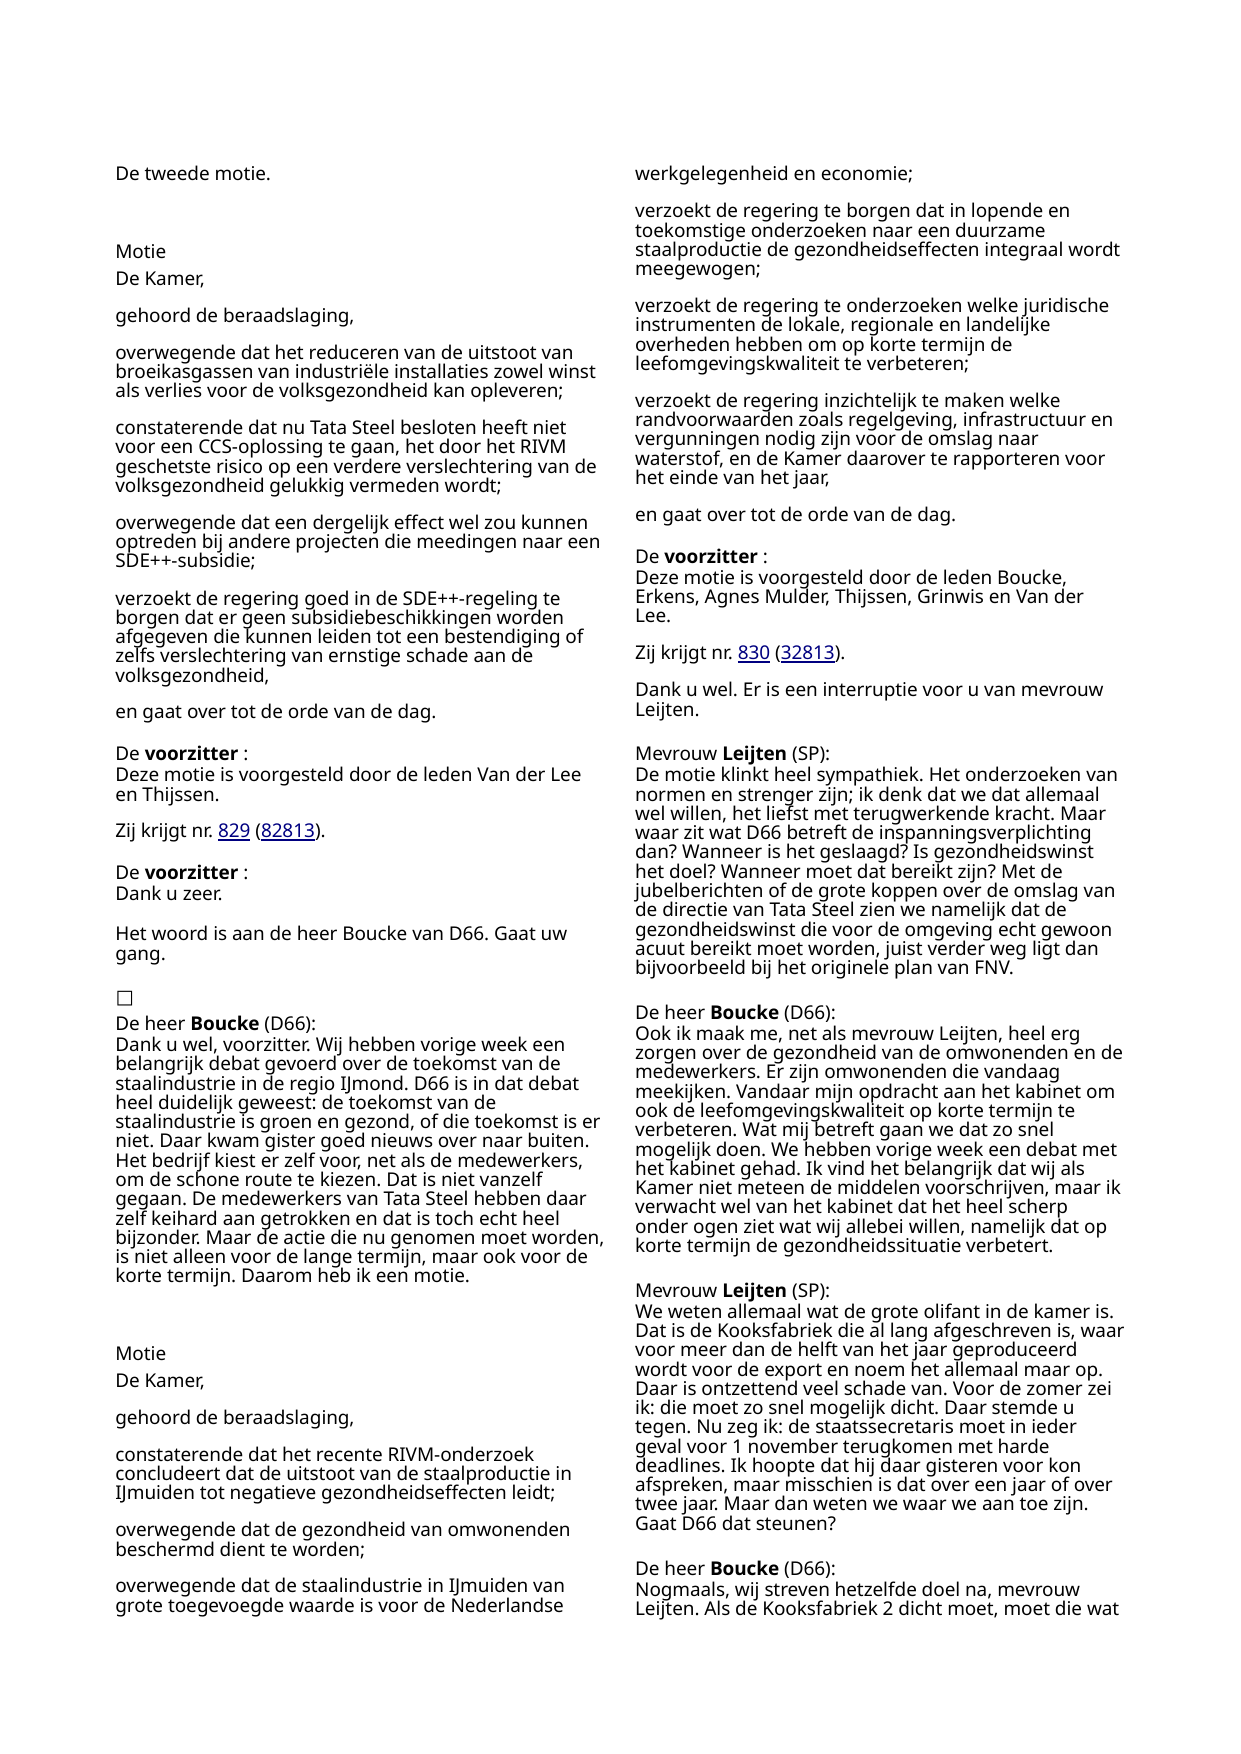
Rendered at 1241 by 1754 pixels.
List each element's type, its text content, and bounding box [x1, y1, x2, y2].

text verzoekt de regering inzichtelijk te maken welke randvoorwaarden zoals regelgeving, infrastructuur en vergunningen nodig zijn voor de omslag naar waterstof, en de Kamer daarover te rapporteren voor het einde van het jaar, [635, 392, 1125, 488]
text De Kamer, [115, 270, 605, 289]
text en gaat over tot de orde van de dag. [115, 703, 605, 723]
text Dank u wel. Er is een interruptie voor u van mevrouw Leijten. [635, 681, 1125, 720]
text verzoekt de regering goed in de SDE++-regeling te borgen dat er geen subsidiebeschikkingen worden afgegeven die kunnen leiden tot een bestendiging of zelfs verslechtering van ernstige schade aan de volksgezondheid, [115, 589, 605, 686]
text overwegende dat een dergelijk effect wel zou kunnen optreden bij andere projecten die meedingen naar een SDE++-subsidie; [115, 514, 605, 572]
text constaterende dat het recente RIVM-onderzoek concludeert dat de uitstoot van de staalproductie in IJmuiden tot negatieve gezondheidseffecten leidt; [115, 1446, 605, 1503]
text overwegende dat de staalindustrie in IJmuiden van grote toegevoegde waarde is voor de Nederlandse [115, 1577, 605, 1616]
text Deze motie is voorgesteld door de leden Boucke, Erkens, Agnes Mulder, Thijssen, Grinwis en Van der Lee. [635, 569, 1125, 626]
text overwegende dat het reduceren van de uitstoot van broeikasgassen van industriële installaties zowel winst als verlies voor de volksgezondheid kan opleveren; [115, 344, 605, 401]
text gehoord de beraadslaging, [115, 1409, 605, 1428]
text overwegende dat de gezondheid van omwonenden beschermd dient te worden; [115, 1521, 605, 1560]
text De heer Boucke (D66): [635, 999, 1125, 1025]
text ⬜ [115, 985, 605, 1010]
text De motie klinkt heel sympathiek. Het onderzoeken van normen en strenger zijn; ik denk dat we dat allemaal wel willen, het liefst met terugwerkende kracht. Maar waar zit wat D66 betreft de inspanningsverplichting dan? Wanneer is het geslaagd? Is gezondheidswinst het doel? Wanneer moet dat bereikt zijn? Met de jubelberichten of de grote koppen over de omslag van de directie van Tata Steel zien we namelijk dat de gezondheidswinst die voor de omgeving echt gewoon acuut bereikt moet worden, juist verder weg ligt dan bijvoorbeeld bij het originele plan van FNV. [635, 766, 1125, 978]
text Zij krijgt nr. 830 (32813). [635, 644, 1125, 663]
text Nogmaals, wij streven hetzelfde doel na, mevrouw Leijten. Als de Kooksfabriek 2 dicht moet, moet die wat [635, 1581, 1125, 1619]
text Motie [115, 238, 605, 264]
text Motie [115, 1340, 605, 1366]
text Deze motie is voorgesteld door de leden Van der Lee en Thijssen. [115, 766, 605, 805]
text Mevrouw Leijten (SP): [635, 1277, 1125, 1303]
text De voorzitter : [115, 741, 605, 766]
text gehoord de beraadslaging, [115, 307, 605, 326]
text verzoekt de regering te onderzoeken welke juridische instrumenten de lokale, regionale en landelijke overheden hebben om op korte termijn de leefomgevingskwaliteit te verbeteren; [635, 297, 1125, 374]
text Mevrouw Leijten (SP): [635, 741, 1125, 766]
text werkgelegenheid en economie; [635, 165, 1125, 184]
text constaterende dat nu Tata Steel besloten heeft niet voor een CCS-oplossing te gaan, het door het RIVM geschetste risico op een verdere verslechtering van de volksgezondheid gelukkig vermeden wordt; [115, 419, 605, 496]
text Dank u zeer. [115, 885, 605, 904]
text De tweede motie. [115, 165, 605, 184]
text Ook ik maak me, net als mevrouw Leijten, heel erg zorgen over de gezondheid van de omwonenden en de medewerkers. Er zijn omwonenden die vandaag meekijken. Vandaar mijn opdracht aan het kabinet om ook de leefomgevingskwaliteit op korte termijn te verbeteren. Wat mij betreft gaan we dat zo snel mogelijk doen. We hebben vorige week een debat met het kabinet gehad. Ik vind het belangrijk dat wij als Kamer niet meteen de middelen voorschrijven, maar ik verwacht wel van het kabinet dat het heel scherp onder ogen ziet wat wij allebei willen, namelijk dat op korte termijn de gezondheidssituatie verbetert. [635, 1025, 1125, 1256]
text De Kamer, [115, 1372, 605, 1391]
text De voorzitter : [635, 543, 1125, 569]
text Het woord is aan de heer Boucke van D66. Gaat uw gang. [115, 925, 605, 964]
text De voorzitter : [115, 859, 605, 885]
text De heer Boucke (D66): [635, 1555, 1125, 1581]
text Zij krijgt nr. 829 (82813). [115, 822, 605, 842]
text Dank u wel, voorzitter. Wij hebben vorige week een belangrijk debat gevoerd over de toekomst van de staalindustrie in de regio IJmond. D66 is in dat debat heel duidelijk geweest: de toekomst van de staalindustrie is groen en gezond, of die toekomst is er niet. Daar kwam gister goed nieuws over naar buiten. Het bedrijf kiest er zelf voor, net als de medewerkers, om de schone route te kiezen. Dat is niet vanzelf gegaan. De medewerkers van Tata Steel hebben daar zelf keihard aan getrokken en dat is toch echt heel bijzonder. Maar de actie die nu genomen moet worden, is niet alleen voor de lange termijn, maar ook voor de korte termijn. Daarom heb ik een motie. [115, 1036, 605, 1287]
text en gaat over tot de orde van de dag. [635, 506, 1125, 525]
text We weten allemaal wat de grote olifant in de kamer is. Dat is de Kooksfabriek die al lang afgeschreven is, waar voor meer dan de helft van het jaar geproduceerd wordt voor de export en noem het allemaal maar op. Daar is ontzettend veel schade van. Voor de zomer zei ik: die moet zo snel mogelijk dicht. Daar stemde u tegen. Nu zeg ik: de staatssecretaris moet in ieder geval voor 1 november terugkomen met harde deadlines. Ik hoopte dat hij daar gisteren voor kon afspreken, maar misschien is dat over een jaar of over twee jaar. Maar dan weten we waar we aan toe zijn. Gaat D66 dat steunen? [635, 1303, 1125, 1534]
text De heer Boucke (D66): [115, 1010, 605, 1036]
text verzoekt de regering te borgen dat in lopende en toekomstige onderzoeken naar een duurzame staalproductie de gezondheidseffecten integraal wordt meegewogen; [635, 202, 1125, 279]
